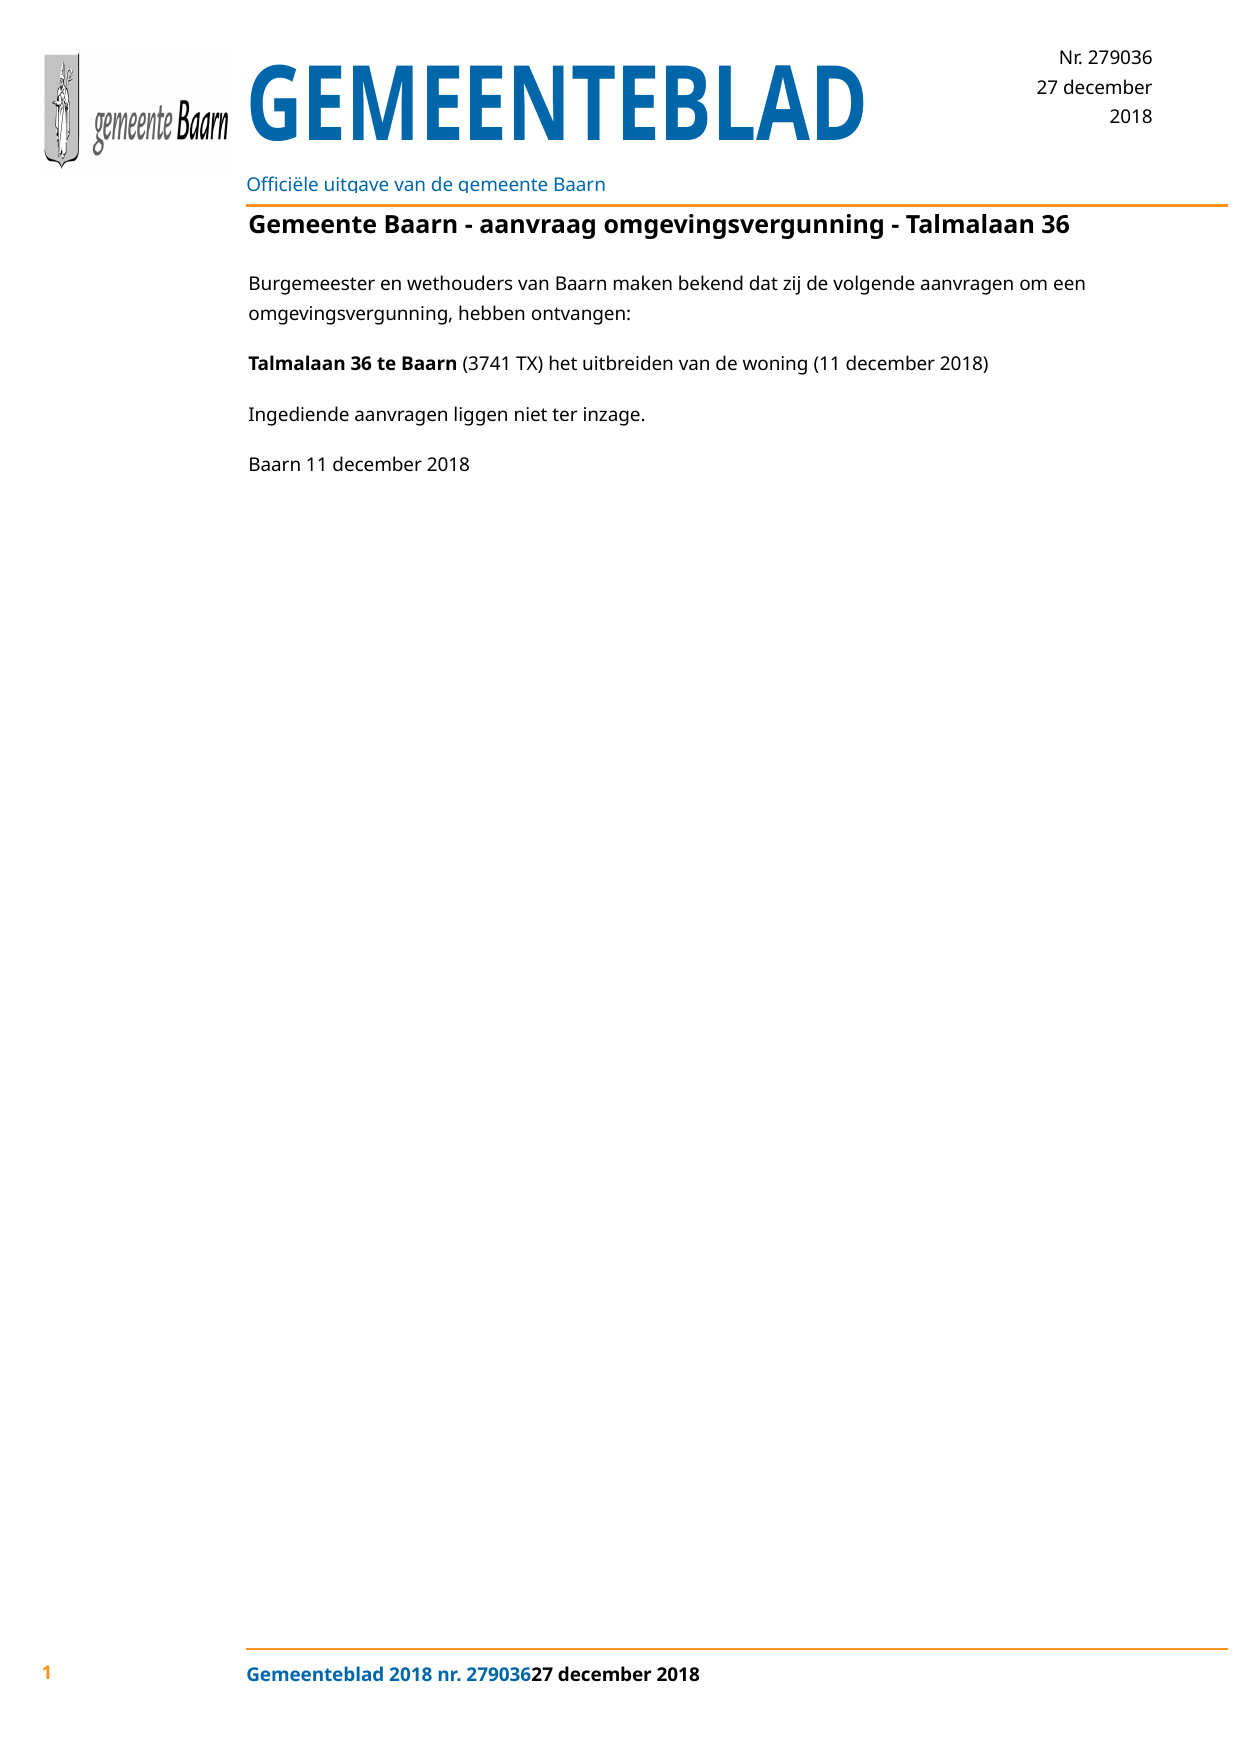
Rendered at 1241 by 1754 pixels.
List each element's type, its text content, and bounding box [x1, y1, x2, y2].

text Burgemeester en wethouders van Baarn maken bekend dat zij de volgende aanvragen om een omgevingsvergunning, hebben ontvangen: [248, 270, 1152, 326]
text Talmalaan 36 te Baarn (3741 TX) het uitbreiden van de woning (11 december 2018) [248, 350, 1152, 376]
text Baarn 11 december 2018 [248, 451, 1152, 477]
text Gemeente Baarn - aanvraag omgevingsvergunning - Talmalaan 36 [248, 207, 1152, 241]
picture [41, 47, 231, 172]
text Ingediende aanvragen liggen niet ter inzage. [248, 401, 1152, 426]
